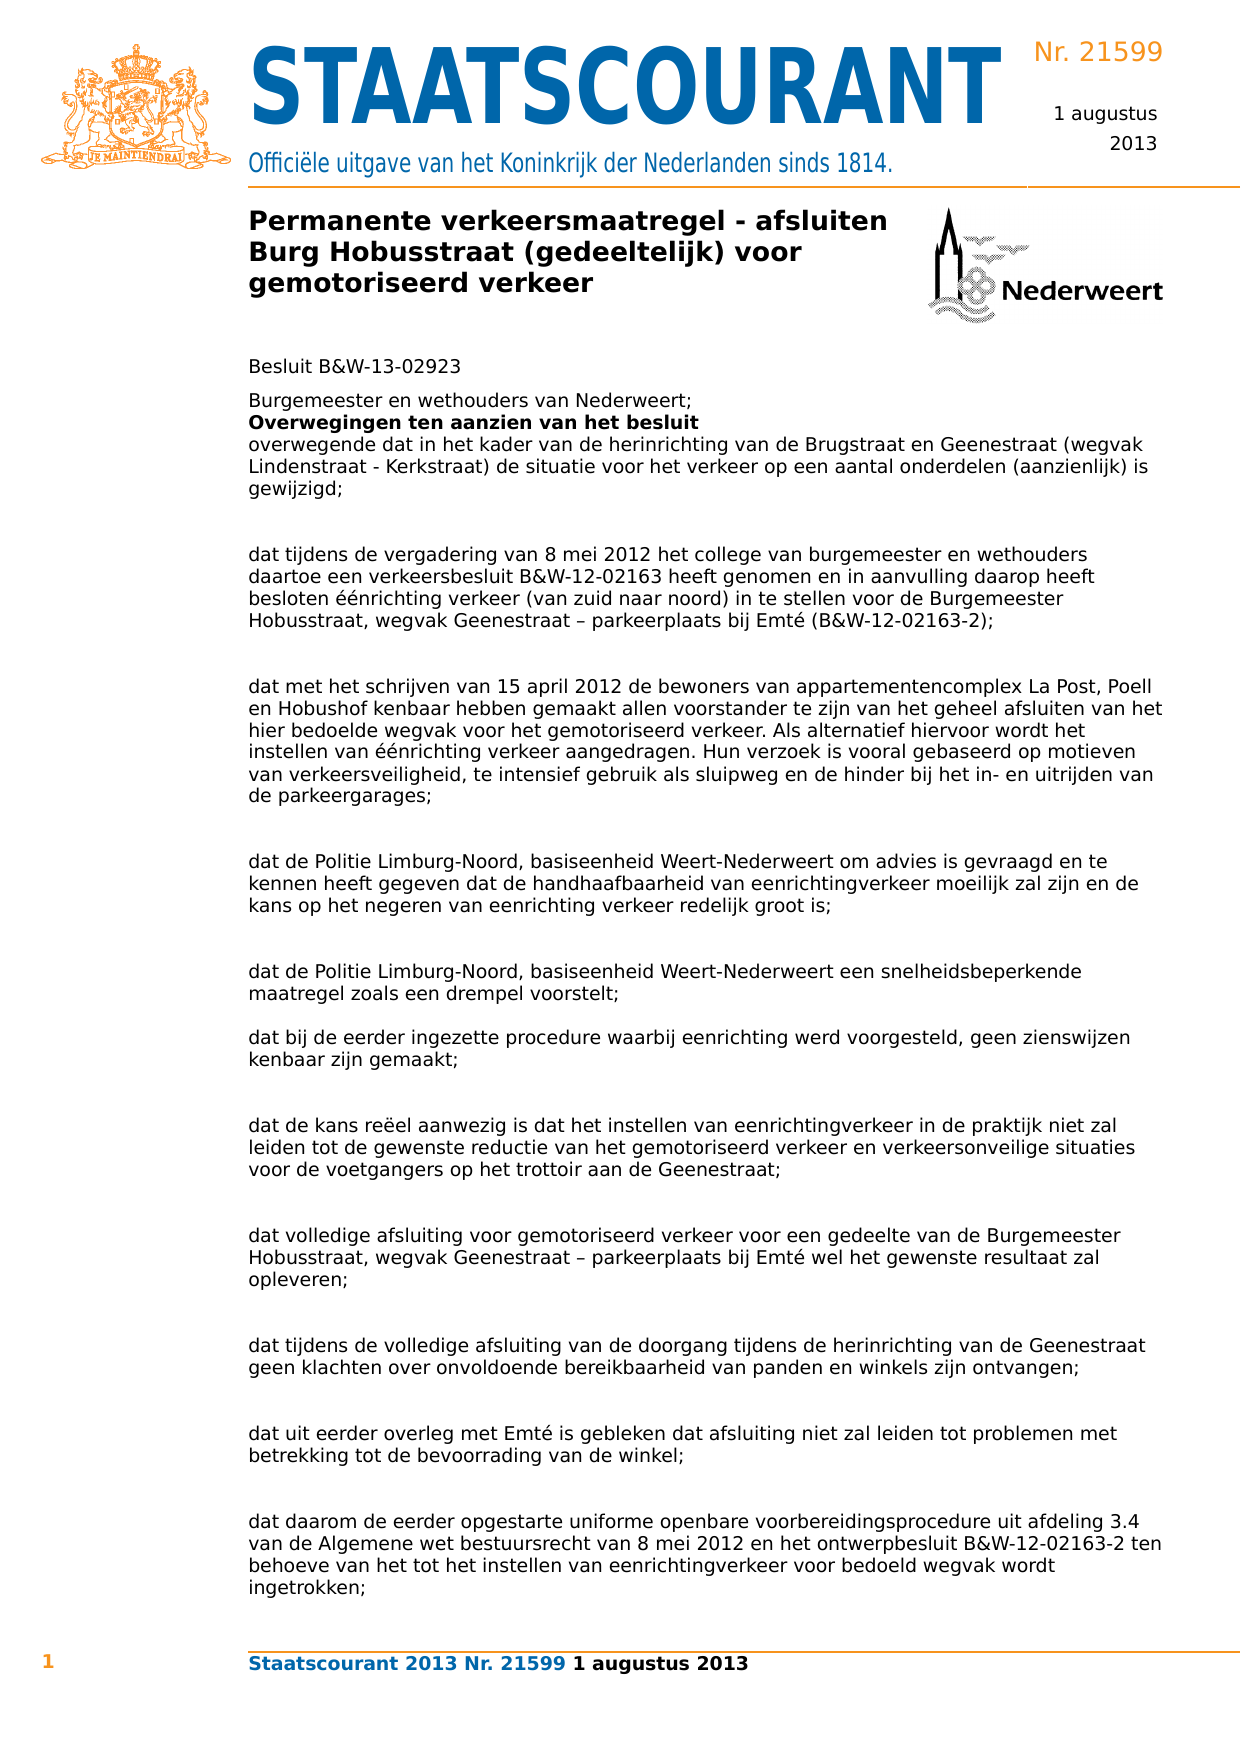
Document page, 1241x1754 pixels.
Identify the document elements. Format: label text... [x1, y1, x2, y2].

picture [41, 44, 231, 169]
subtitle Overwegingen ten aanzien van het besluit [248, 412, 1163, 434]
text dat met het schrijven van 15 april 2012 de bewoners van appartementencomplex La Post, Poell en Hobushof kenbaar hebben gemaakt allen voorstander te zijn van het geheel afsluiten van het hier bedoelde wegvak voor het gemotoriseerd verkeer. Als alternatief hiervoor wordt het instellen van éénrichting verkeer aangedragen. Hun verzoek is vooral gebaseerd op motieven van verkeersveiligheid, te intensief gebruik als sluipweg en de hinder bij het in- en uitrijden van de parkeergarages; [248, 676, 1163, 807]
text dat daarom de eerder opgestarte uniforme openbare voorbereidingsprocedure uit afdeling 3.4 van de Algemene wet bestuursrecht van 8 mei 2012 en het ontwerpbesluit B&W-12-02163-2 ten behoeve van het tot het instellen van eenrichtingverkeer voor bedoeld wegvak wordt ingetrokken; [248, 1511, 1163, 1599]
picture [927, 205, 1164, 324]
text overwegende dat in het kader van de herinrichting van de Brugstraat en Geenestraat (wegvak Lindenstraat - Kerkstraat) de situatie voor het verkeer op een aantal onderdelen (aanzienlijk) is gewijzigd; [248, 434, 1163, 500]
text dat de Politie Limburg-Noord, basiseenheid Weert-Nederweert een snelheidsbeperkende maatregel zoals een drempel voorstelt; [248, 961, 1163, 1005]
text dat tijdens de vergadering van 8 mei 2012 het college van burgemeester en wethouders daartoe een verkeersbesluit B&W-12-02163 heeft genomen en in aanvulling daarop heeft besloten éénrichting verkeer (van zuid naar noord) in te stellen voor de Burgemeester Hobusstraat, wegvak Geenestraat – parkeerplaats bij Emté (B&W-12-02163-2); [248, 544, 1163, 632]
text dat bij de eerder ingezette procedure waarbij eenrichting werd voorgesteld, geen zienswijzen kenbaar zijn gemaakt; [248, 1027, 1163, 1071]
text Burgemeester en wethouders van Nederweert; [248, 390, 1163, 412]
text dat uit eerder overleg met Emté is gebleken dat afsluiting niet zal leiden tot problemen met betrekking tot de bevoorrading van de winkel; [248, 1423, 1163, 1467]
text dat volledige afsluiting voor gemotoriseerd verkeer voor een gedeelte van de Burgemeester Hobusstraat, wegvak Geenestraat – parkeerplaats bij Emté wel het gewenste resultaat zal opleveren; [248, 1225, 1163, 1291]
text Besluit B&W-13-02923 [248, 356, 1163, 378]
subtitle Permanente verkeersmaatregel - afsluiten Burg Hobusstraat (gedeeltelijk) voor gemotoriseerd verkeer [248, 206, 927, 299]
text dat de Politie Limburg-Noord, basiseenheid Weert-Nederweert om advies is gevraagd en te kennen heeft gegeven dat de handhaafbaarheid van eenrichtingverkeer moeilijk zal zijn en de kans op het negeren van eenrichting verkeer redelijk groot is; [248, 851, 1163, 917]
text dat tijdens de volledige afsluiting van de doorgang tijdens de herinrichting van de Geenestraat geen klachten over onvoldoende bereikbaarheid van panden en winkels zijn ontvangen; [248, 1335, 1163, 1379]
text dat de kans reëel aanwezig is dat het instellen van eenrichtingverkeer in de praktijk niet zal leiden tot de gewenste reductie van het gemotoriseerd verkeer en verkeersonveilige situaties voor de voetgangers op het trottoir aan de Geenestraat; [248, 1115, 1163, 1181]
